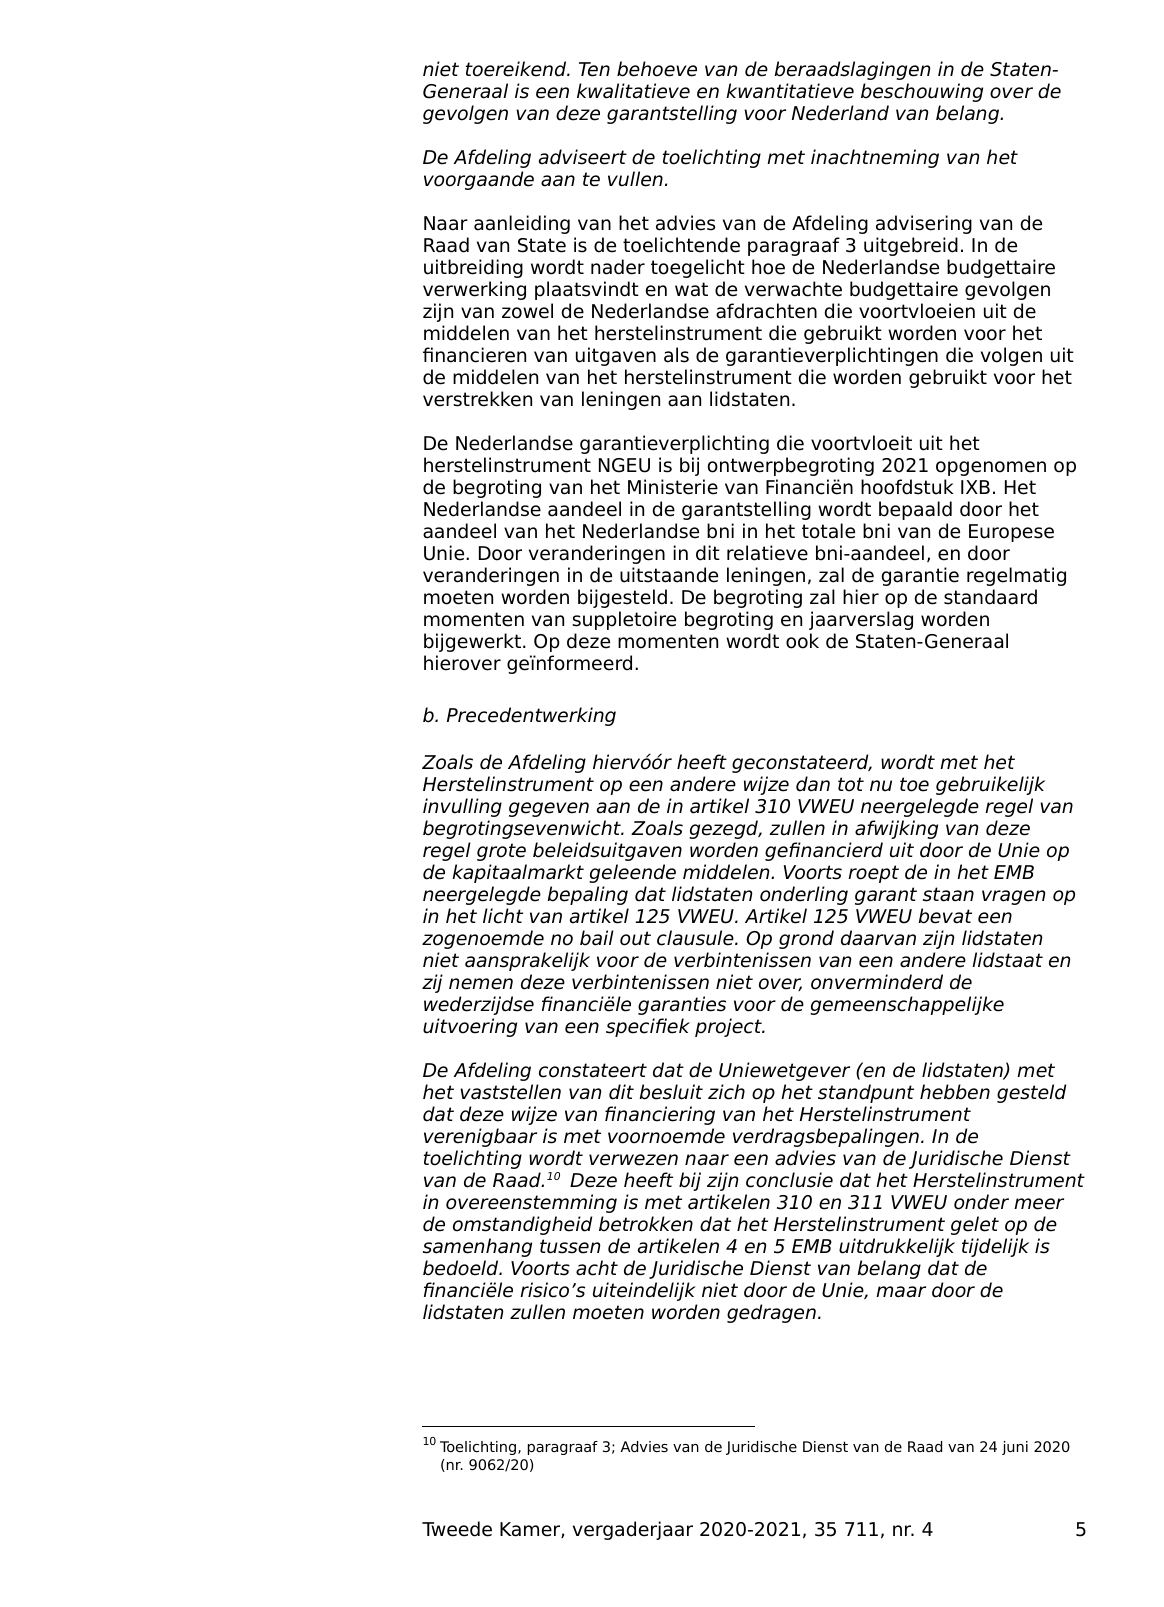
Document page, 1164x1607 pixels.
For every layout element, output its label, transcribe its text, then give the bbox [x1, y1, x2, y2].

text De Afdeling constateert dat de Uniewetgever (en de lidstaten) met het vaststellen van dit besluit zich op het standpunt hebben gesteld dat deze wijze van financiering van het Herstelinstrument verenigbaar is met voornoemde verdragsbepalingen. In de toelichting wordt verwezen naar een advies van de Juridische Dienst van de Raad. Deze heeft bij zijn conclusie dat het Herstelinstrument in overeenstemming is met artikelen 310 en 311 VWEU onder meer de omstandigheid betrokken dat het Herstelinstrument gelet op de samenhang tussen de artikelen 4 en 5 EMB uitdrukkelijk tijdelijk is bedoeld. Voorts acht de Juridische Dienst van belang dat de financiële risico’s uiteindelijk niet door de Unie, maar door de lidstaten zullen moeten worden gedragen. [422, 1060, 1087, 1324]
text De Afdeling adviseert de toelichting met inachtneming van het voorgaande aan te vullen. [422, 147, 1087, 191]
text Toelichting, paragraaf 3; Advies van de Juridische Dienst van de Raad van 24 juni 2020 (nr. 9062/20) [422, 1435, 1087, 1474]
text Naar aanleiding van het advies van de Afdeling advisering van de Raad van State is de toelichtende paragraaf 3 uitgebreid. In de uitbreiding wordt nader toegelicht hoe de Nederlandse budgettaire verwerking plaatsvindt en wat de verwachte budgettaire gevolgen zijn van zowel de Nederlandse afdrachten die voortvloeien uit de middelen van het herstelinstrument die gebruikt worden voor het financieren van uitgaven als de garantieverplichtingen die volgen uit de middelen van het herstelinstrument die worden gebruikt voor het verstrekken van leningen aan lidstaten. [422, 213, 1087, 411]
text De Nederlandse garantieverplichting die voortvloeit uit het herstelinstrument NGEU is bij ontwerpbegroting 2021 opgenomen op de begroting van het Ministerie van Financiën hoofdstuk IXB. Het Nederlandse aandeel in de garantstelling wordt bepaald door het aandeel van het Nederlandse bni in het totale bni van de Europese Unie. Door veranderingen in dit relatieve bni-aandeel, en door veranderingen in de uitstaande leningen, zal de garantie regelmatig moeten worden bijgesteld. De begroting zal hier op de standaard momenten van suppletoire begroting en jaarverslag worden bijgewerkt. Op deze momenten wordt ook de Staten-Generaal hierover geïnformeerd. [422, 433, 1087, 675]
subtitle b. Precedentwerking [422, 705, 1087, 727]
text niet toereikend. Ten behoeve van de beraadslagingen in de Staten-Generaal is een kwalitatieve en kwantitatieve beschouwing over de gevolgen van deze garantstelling voor Nederland van belang. [422, 59, 1087, 125]
text Zoals de Afdeling hiervóór heeft geconstateerd, wordt met het Herstelinstrument op een andere wijze dan tot nu toe gebruikelijk invulling gegeven aan de in artikel 310 VWEU neergelegde regel van begrotingsevenwicht. Zoals gezegd, zullen in afwijking van deze regel grote beleidsuitgaven worden gefinancierd uit door de Unie op de kapitaalmarkt geleende middelen. Voorts roept de in het EMB neergelegde bepaling dat lidstaten onderling garant staan vragen op in het licht van artikel 125 VWEU. Artikel 125 VWEU bevat een zogenoemde no bail out clausule. Op grond daarvan zijn lidstaten niet aansprakelijk voor de verbintenissen van een andere lidstaat en zij nemen deze verbintenissen niet over, onverminderd de wederzijdse financiële garanties voor de gemeenschappelijke uitvoering van een specifiek project. [422, 752, 1087, 1038]
